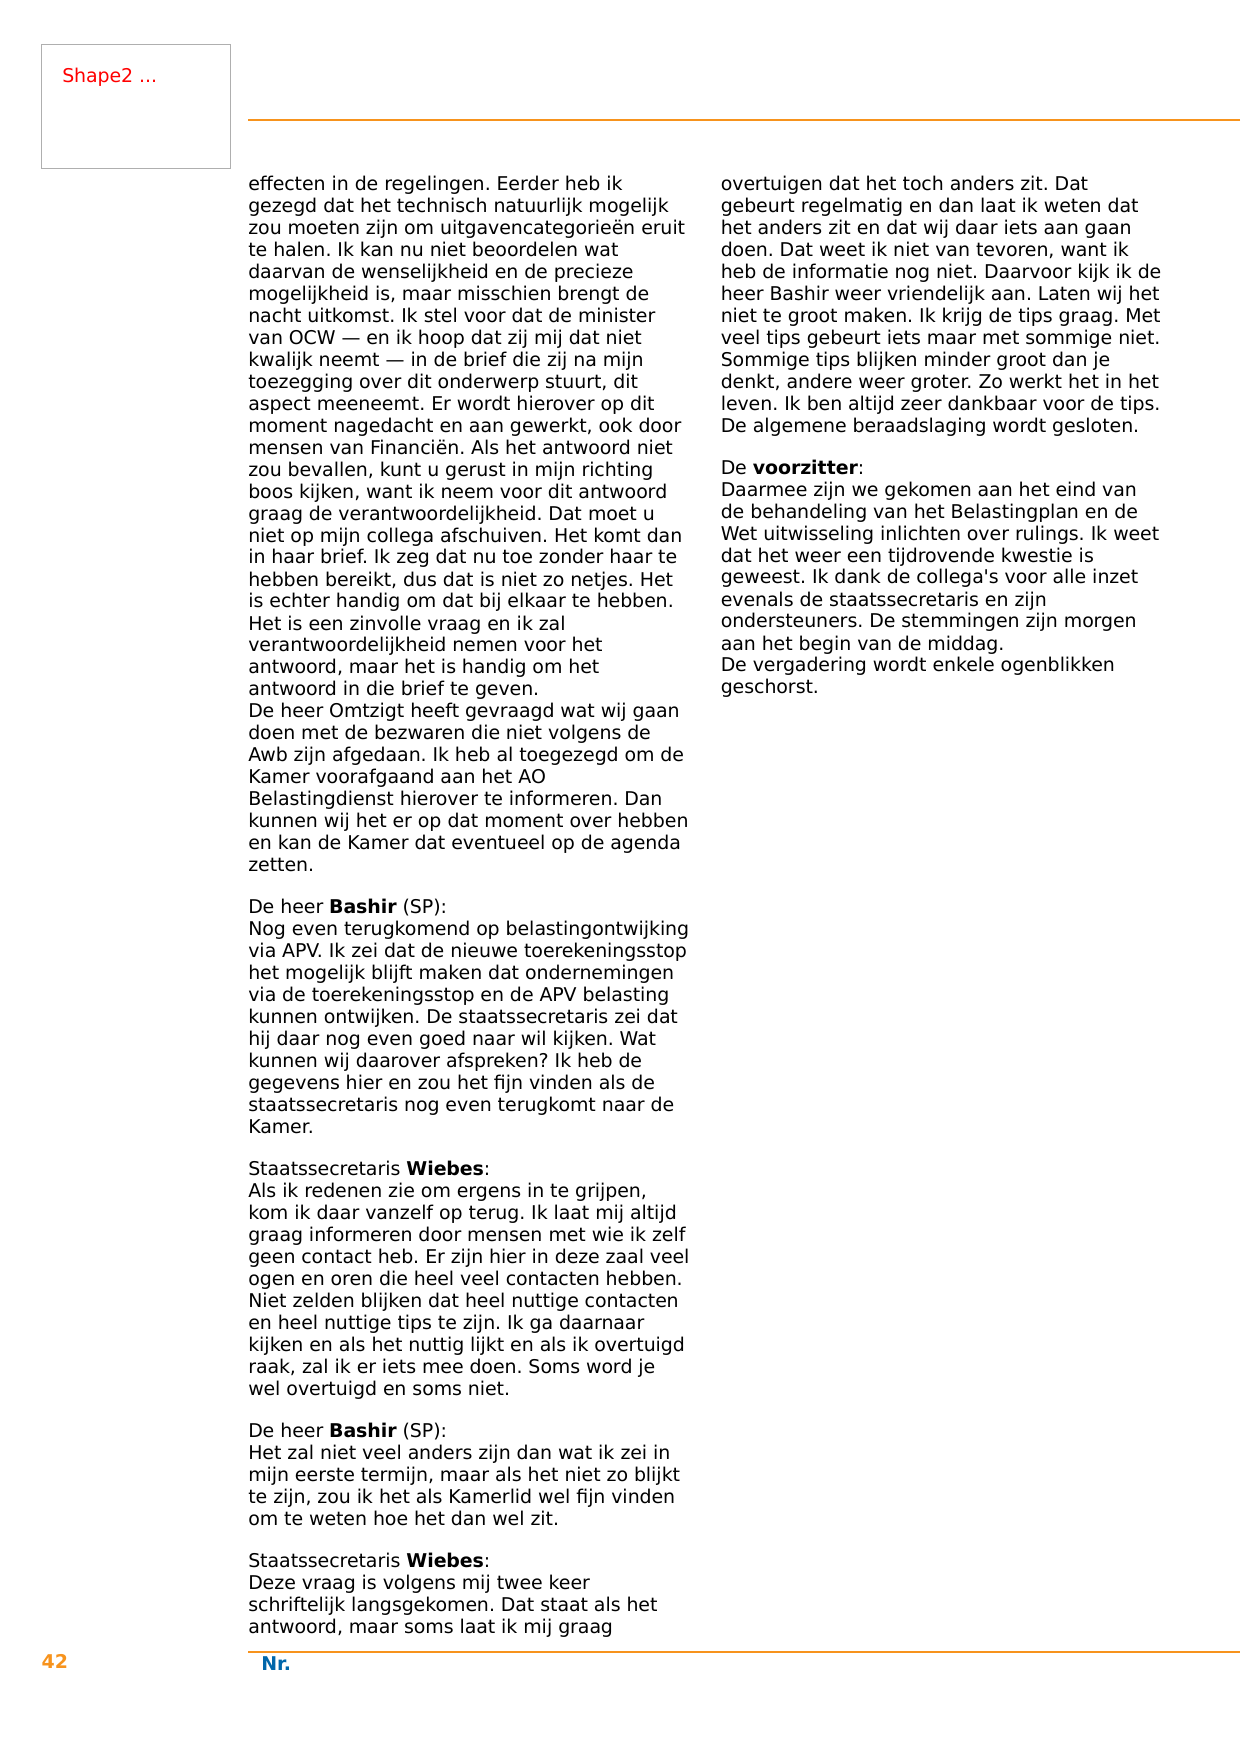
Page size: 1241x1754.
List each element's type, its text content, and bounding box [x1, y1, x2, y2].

text De algemene beraadslaging wordt gesloten. [721, 414, 1163, 437]
text overtuigen dat het toch anders zit. Dat gebeurt regelmatig en dan laat ik weten dat het anders zit en dat wij daar iets aan gaan doen. Dat weet ik niet van tevoren, want ik heb de informatie nog niet. Daarvoor kijk ik de heer Bashir weer vriendelijk aan. Laten wij het niet te groot maken. Ik krijg de tips graag. Met veel tips gebeurt iets maar met sommige niet. Sommige tips blijken minder groot dan je denkt, andere weer groter. Zo werkt het in het leven. Ik ben altijd zeer dankbaar voor de tips. [721, 173, 1163, 414]
text Staatssecretaris Wiebes: [248, 1549, 691, 1572]
text Als ik redenen zie om ergens in te grijpen, kom ik daar vanzelf op terug. Ik laat mij altijd graag informeren door mensen met wie ik zelf geen contact heb. Er zijn hier in deze zaal veel ogen en oren die heel veel contacten hebben. Niet zelden blijken dat heel nuttige contacten en heel nuttige tips te zijn. Ik ga daarnaar kijken en als het nuttig lijkt en als ik overtuigd raak, zal ik er iets mee doen. Soms word je wel overtuigd en soms niet. [248, 1180, 691, 1400]
text De heer Omtzigt heeft gevraagd wat wij gaan doen met de bezwaren die niet volgens de Awb zijn afgedaan. Ik heb al toegezegd om de Kamer voorafgaand aan het AO Belastingdienst hierover te informeren. Dan kunnen wij het er op dat moment over hebben en kan de Kamer dat eventueel op de agenda zetten. [248, 700, 691, 876]
text Deze vraag is volgens mij twee keer schriftelijk langsgekomen. Dat staat als het antwoord, maar soms laat ik mij graag [248, 1572, 691, 1637]
text De heer Bashir (SP): [248, 1420, 691, 1442]
text Het zal niet veel anders zijn dan wat ik zei in mijn eerste termijn, maar als het niet zo blijkt te zijn, zou ik het als Kamerlid wel fijn vinden om te weten hoe het dan wel zit. [248, 1442, 691, 1529]
text De voorzitter: [721, 457, 1163, 478]
text effecten in de regelingen. Eerder heb ik gezegd dat het technisch natuurlijk mogelijk zou moeten zijn om uitgavencategorieën eruit te halen. Ik kan nu niet beoordelen wat daarvan de wenselijkheid en de precieze mogelijkheid is, maar misschien brengt de nacht uitkomst. Ik stel voor dat de minister van OCW — en ik hoop dat zij mij dat niet kwalijk neemt — in de brief die zij na mijn toezegging over dit onderwerp stuurt, dit aspect meeneemt. Er wordt hierover op dit moment nagedacht en aan gewerkt, ook door mensen van Financiën. Als het antwoord niet zou bevallen, kunt u gerust in mijn richting boos kijken, want ik neem voor dit antwoord graag de verantwoordelijkheid. Dat moet u niet op mijn collega afschuiven. Het komt dan in haar brief. Ik zeg dat nu toe zonder haar te hebben bereikt, dus dat is niet zo netjes. Het is echter handig om dat bij elkaar te hebben. Het is een zinvolle vraag en ik zal verantwoordelijkheid nemen voor het antwoord, maar het is handig om het antwoord in die brief te geven. [248, 173, 691, 700]
text De heer Bashir (SP): [248, 896, 691, 918]
text De vergadering wordt enkele ogenblikken geschorst. [721, 654, 1163, 698]
text Daarmee zijn we gekomen aan het eind van de behandeling van het Belastingplan en de Wet uitwisseling inlichten over rulings. Ik weet dat het weer een tijdrovende kwestie is geweest. Ik dank de collega's voor alle inzet evenals de staatssecretaris en zijn ondersteuners. De stemmingen zijn morgen aan het begin van de middag. [721, 478, 1163, 654]
text Nog even terugkomend op belastingontwijking via APV. Ik zei dat de nieuwe toerekeningsstop het mogelijk blijft maken dat ondernemingen via de toerekeningsstop en de APV belasting kunnen ontwijken. De staatssecretaris zei dat hij daar nog even goed naar wil kijken. Wat kunnen wij daarover afspreken? Ik heb de gegevens hier en zou het fijn vinden als de staatssecretaris nog even terugkomt naar de Kamer. [248, 918, 691, 1138]
text Staatssecretaris Wiebes: [248, 1158, 691, 1180]
